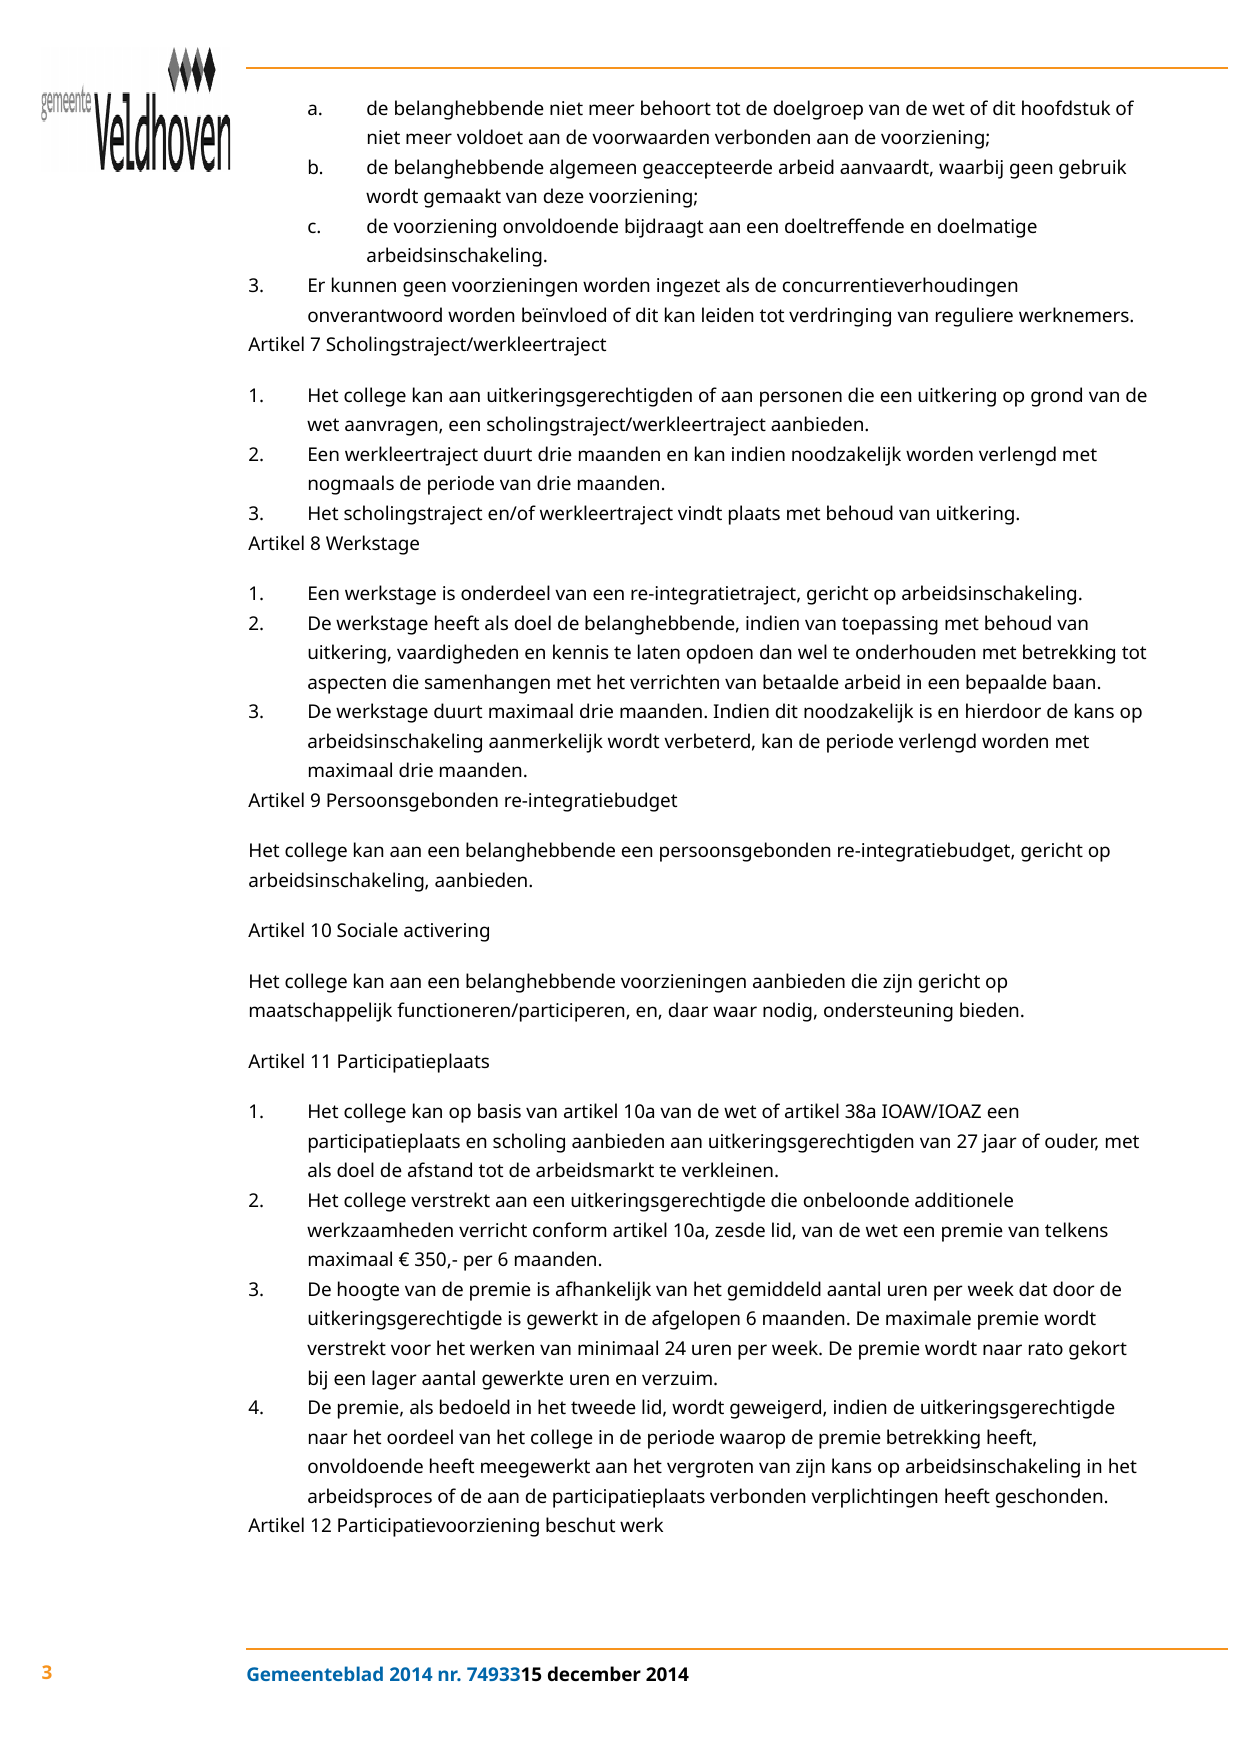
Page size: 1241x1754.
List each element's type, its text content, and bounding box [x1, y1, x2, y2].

list Het college kan aan uitkeringsgerechtigden of aan personen die een uitkering op grond van de wet aanvragen, een scholingstraject/werkleertraject aanbieden. [248, 382, 1152, 437]
list Het scholingstraject en/of werkleertraject vindt plaats met behoud van uitkering. [248, 500, 1152, 526]
list De premie, als bedoeld in het tweede lid, wordt geweigerd, indien de uitkeringsgerechtigde naar het oordeel van het college in de periode waarop de premie betrekking heeft, onvoldoende heeft meegewerkt aan het vergroten van zijn kans op arbeidsinschakeling in het arbeidsproces of de aan de participatieplaats verbonden verplichtingen heeft geschonden. [248, 1394, 1152, 1509]
text Artikel 7 Scholingstraject/werkleertraject [248, 331, 1152, 357]
list Een werkleertraject duurt drie maanden en kan indien noodzakelijk worden verlengd met nogmaals de periode van drie maanden. [248, 441, 1152, 496]
list De hoogte van de premie is afhankelijk van het gemiddeld aantal uren per week dat door de uitkeringsgerechtigde is gewerkt in de afgelopen 6 maanden. De maximale premie wordt verstrekt voor het werken van minimaal 24 uren per week. De premie wordt naar rato gekort bij een lager aantal gewerkte uren en verzuim. [248, 1276, 1152, 1391]
list De werkstage duurt maximaal drie maanden. Indien dit noodzakelijk is en hierdoor de kans op arbeidsinschakeling aanmerkelijk wordt verbeterd, kan de periode verlengd worden met maximaal drie maanden. [248, 698, 1152, 783]
list de belanghebbende algemeen geaccepteerde arbeid aanvaardt, waarbij geen gebruik wordt gemaakt van deze voorziening; [307, 154, 1152, 209]
picture [41, 47, 231, 172]
text Artikel 11 Participatieplaats [248, 1048, 1152, 1074]
text Artikel 9 Persoonsgebonden re-integratiebudget [248, 787, 1152, 813]
list Een werkstage is onderdeel van een re-integratietraject, gericht op arbeidsinschakeling. [248, 580, 1152, 606]
list De werkstage heeft als doel de belanghebbende, indien van toepassing met behoud van uitkering, vaardigheden en kennis te laten opdoen dan wel te onderhouden met betrekking tot aspecten die samenhangen met het verrichten van betaalde arbeid in een bepaalde baan. [248, 610, 1152, 695]
text Artikel 12 Participatievoorziening beschut werk [248, 1513, 1152, 1538]
list Het college verstrekt aan een uitkeringsgerechtigde die onbeloonde additionele werkzaamheden verricht conform artikel 10a, zesde lid, van de wet een premie van telkens maximaal € 350,- per 6 maanden. [248, 1187, 1152, 1272]
text Artikel 10 Sociale activering [248, 918, 1152, 943]
list de voorziening onvoldoende bijdraagt aan een doeltreffende en doelmatige arbeidsinschakeling. [307, 213, 1152, 268]
text Het college kan aan een belanghebbende een persoonsgebonden re-integratiebudget, gericht op arbeidsinschakeling, aanbieden. [248, 838, 1152, 893]
list Het college kan op basis van artikel 10a van de wet of artikel 38a IOAW/IOAZ een participatieplaats en scholing aanbieden aan uitkeringsgerechtigden van 27 jaar of ouder, met als doel de afstand tot de arbeidsmarkt te verkleinen. [248, 1098, 1152, 1183]
text Artikel 8 Werkstage [248, 530, 1152, 556]
list de belanghebbende niet meer behoort tot de doelgroep van de wet of dit hoofdstuk of niet meer voldoet aan de voorwaarden verbonden aan de voorziening; [307, 95, 1152, 150]
text Het college kan aan een belanghebbende voorzieningen aanbieden die zijn gericht op maatschappelijk functioneren/participeren, en, daar waar nodig, ondersteuning bieden. [248, 968, 1152, 1023]
list Er kunnen geen voorzieningen worden ingezet als de concurrentieverhoudingen onverantwoord worden beïnvloed of dit kan leiden tot verdringing van reguliere werknemers. [248, 272, 1152, 328]
